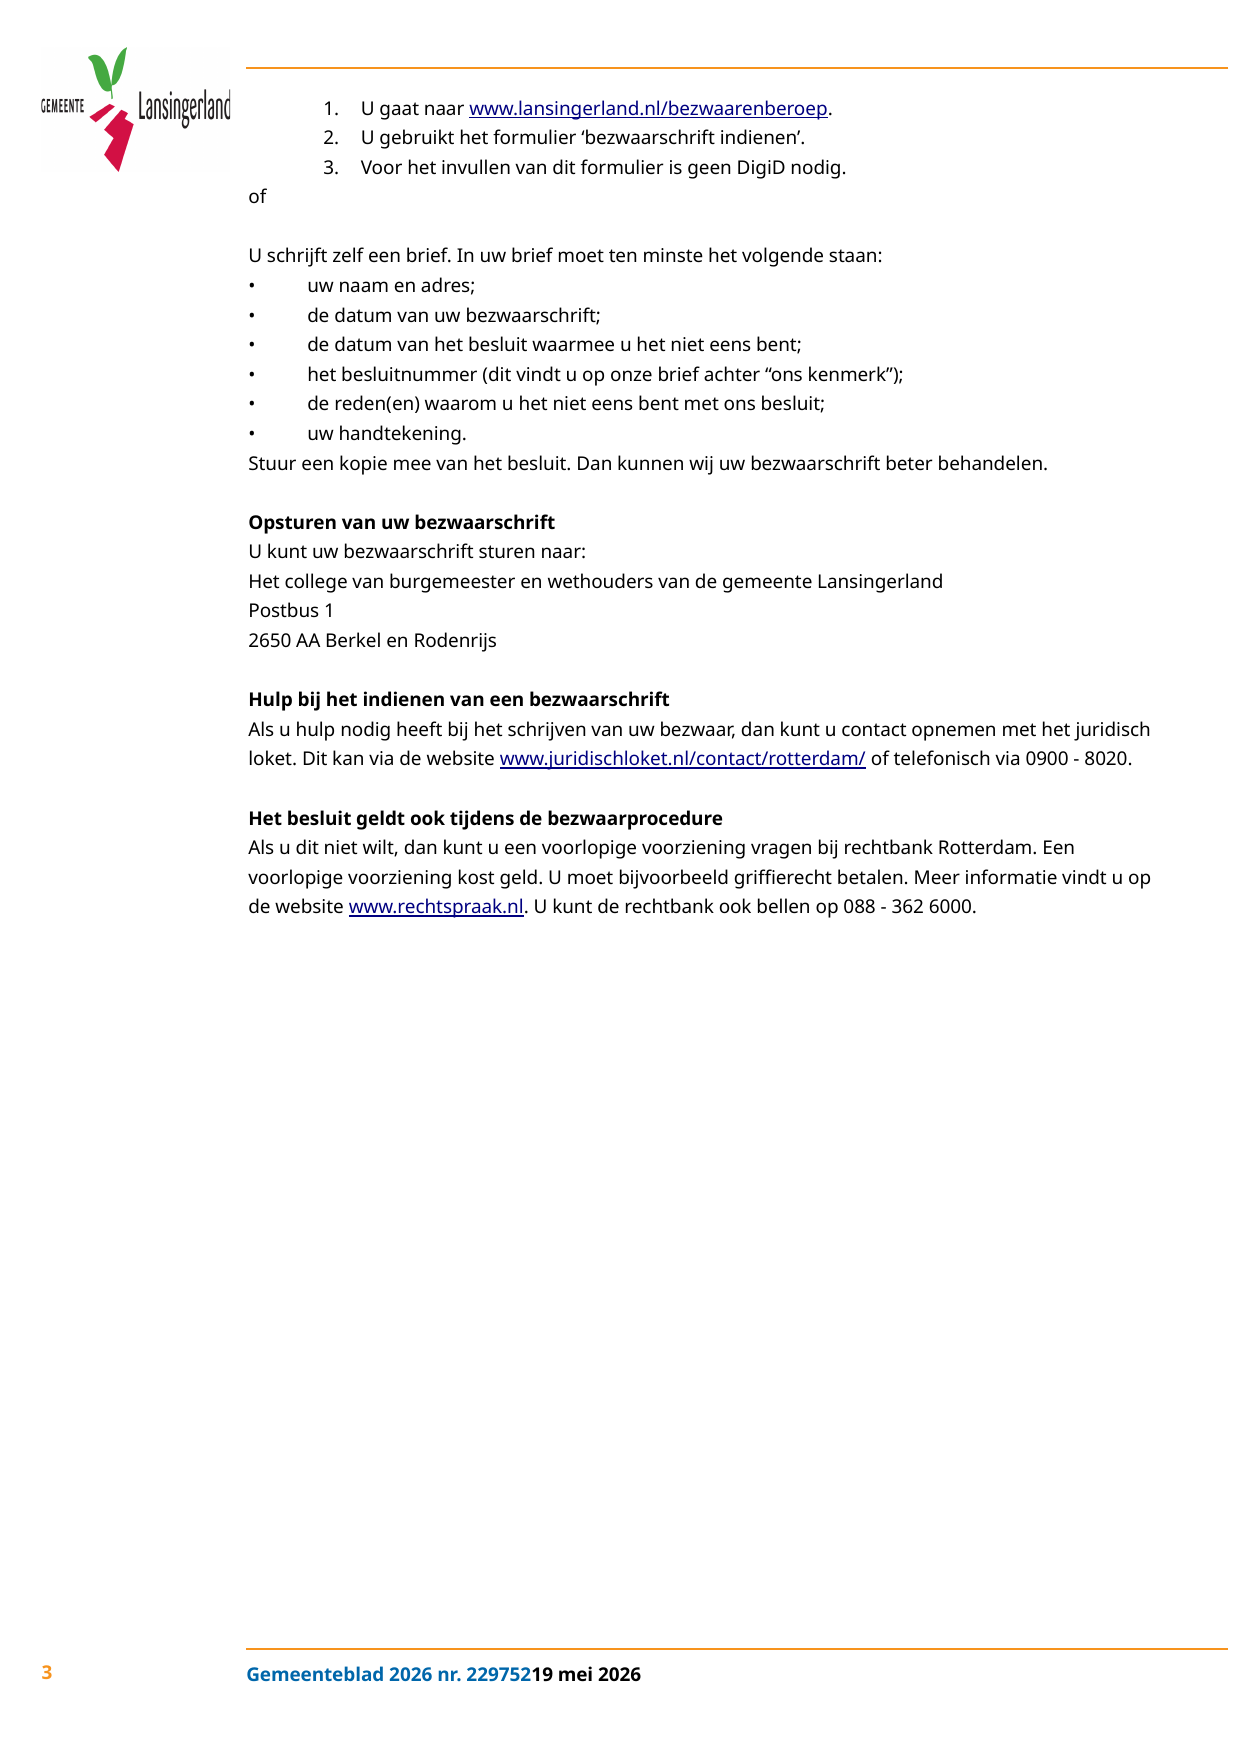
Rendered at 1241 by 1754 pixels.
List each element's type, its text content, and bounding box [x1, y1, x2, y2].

list het besluitnummer (dit vindt u op onze brief achter “ons kenmerk”); [248, 361, 1152, 387]
text Postbus 1 [248, 598, 1152, 623]
list U gaat naar www.lansingerland.nl/bezwaarenberoep. [323, 95, 1152, 121]
text 2650 AA Berkel en Rodenrijs [248, 627, 1152, 653]
list de datum van het besluit waarmee u het niet eens bent; [248, 331, 1152, 357]
text Als u dit niet wilt, dan kunt u een voorlopige voorziening vragen bij rechtbank Rotterdam. Een voorlopige voorziening kost geld. U moet bijvoorbeeld griffierecht betalen. Meer informatie vindt u op de website www.rechtspraak.nl. U kunt de rechtbank ook bellen op 088 - 362 6000. [248, 834, 1152, 919]
text Het college van burgemeester en wethouders van de gemeente Lansingerland [248, 568, 1152, 594]
list Voor het invullen van dit formulier is geen DigiD nodig. [323, 154, 1152, 180]
text U kunt uw bezwaarschrift sturen naar: [248, 538, 1152, 564]
list de reden(en) waarom u het niet eens bent met ons besluit; [248, 391, 1152, 416]
text of [248, 183, 1152, 209]
text Als u hulp nodig heeft bij het schrijven van uw bezwaar, dan kunt u contact opnemen met het juridisch loket. Dit kan via de website www.juridischloket.nl/contact/rotterdam/ of telefonisch via 0900 - 8020. [248, 716, 1152, 771]
text Hulp bij het indienen van een bezwaarschrift [248, 686, 1152, 712]
list uw handtekening. [248, 420, 1152, 446]
picture [41, 47, 231, 172]
text Stuur een kopie mee van het besluit. Dan kunnen wij uw bezwaarschrift beter behandelen. [248, 450, 1152, 476]
text Opsturen van uw bezwaarschrift [248, 509, 1152, 535]
list de datum van uw bezwaarschrift; [248, 302, 1152, 328]
list U gebruikt het formulier ‘bezwaarschrift indienen’. [323, 124, 1152, 150]
text U schrijft zelf een brief. In uw brief moet ten minste het volgende staan: [248, 243, 1152, 268]
text Het besluit geldt ook tijdens de bezwaarprocedure [248, 805, 1152, 831]
list uw naam en adres; [248, 272, 1152, 298]
